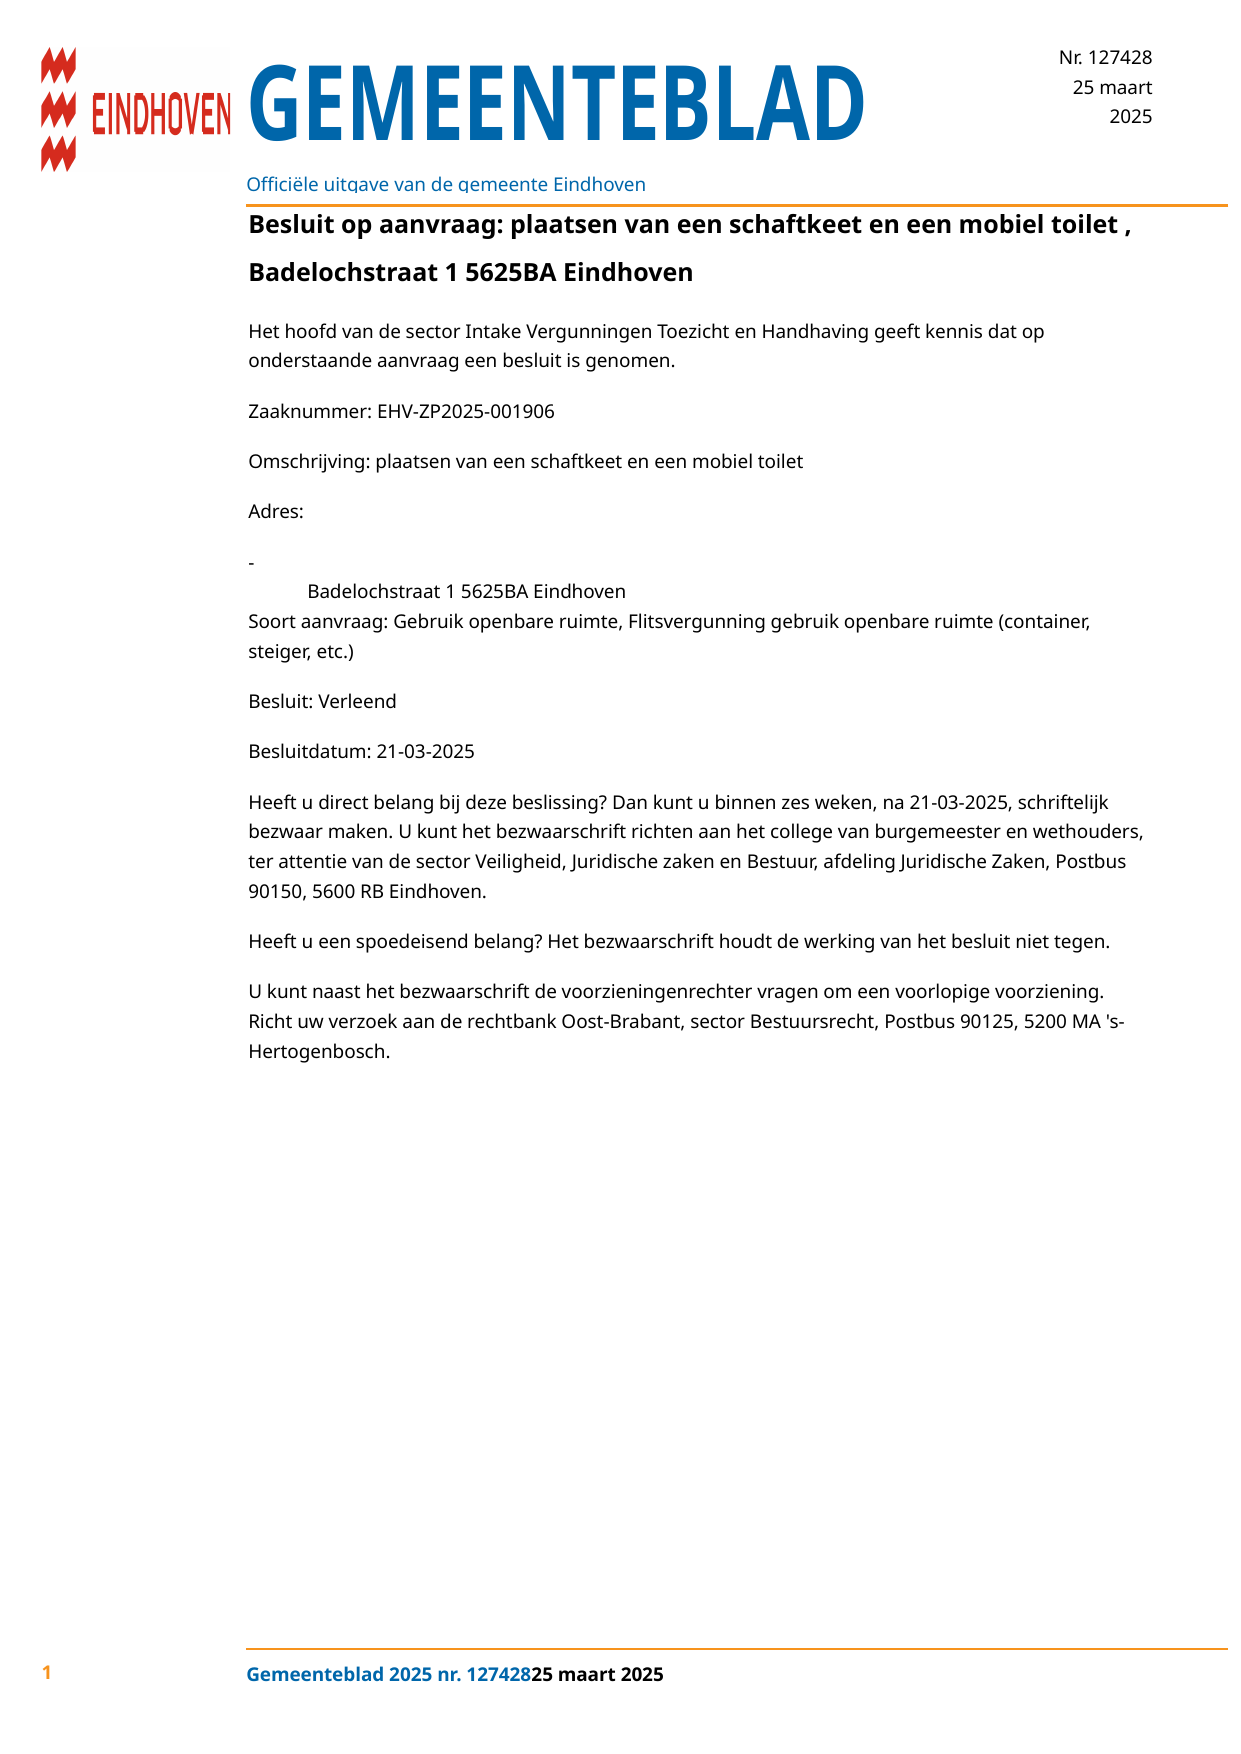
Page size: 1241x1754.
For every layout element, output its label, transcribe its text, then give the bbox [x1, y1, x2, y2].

text U kunt naast het bezwaarschrift de voorzieningenrechter vragen om een voorlopige voorziening. Richt uw verzoek aan de rechtbank Oost-Brabant, sector Bestuursrecht, Postbus 90125, 5200 MA 's-Hertogenbosch. [248, 979, 1152, 1064]
text Omschrijving: plaatsen van een schaftkeet en een mobiel toilet [248, 448, 1152, 474]
text Adres: [248, 499, 1152, 524]
list Badelochstraat 1 5625BA Eindhoven [248, 579, 1152, 604]
text Zaaknummer: EHV-ZP2025-001906 [248, 398, 1152, 424]
text Besluit: Verleend [248, 688, 1152, 714]
text Heeft u een spoedeisend belang? Het bezwaarschrift houdt de werking van het besluit niet tegen. [248, 928, 1152, 954]
text Soort aanvraag: Gebruik openbare ruimte, Flitsvergunning gebruik openbare ruimte (container, steiger, etc.) [248, 608, 1152, 664]
picture [41, 47, 231, 172]
text Het hoofd van de sector Intake Vergunningen Toezicht en Handhaving geeft kennis dat op onderstaande aanvraag een besluit is genomen. [248, 318, 1152, 373]
text Besluitdatum: 21-03-2025 [248, 739, 1152, 764]
text Besluit op aanvraag: plaatsen van een schaftkeet en een mobiel toilet , Badelochstraat 1 5625BA Eindhoven [248, 207, 1152, 288]
text Heeft u direct belang bij deze beslissing? Dan kunt u binnen zes weken, na 21-03-2025, schriftelijk bezwaar maken. U kunt het bezwaarschrift richten aan het college van burgemeester en wethouders, ter attentie van de sector Veiligheid, Juridische zaken en Bestuur, afdeling Juridische Zaken, Postbus 90150, 5600 RB Eindhoven. [248, 789, 1152, 904]
